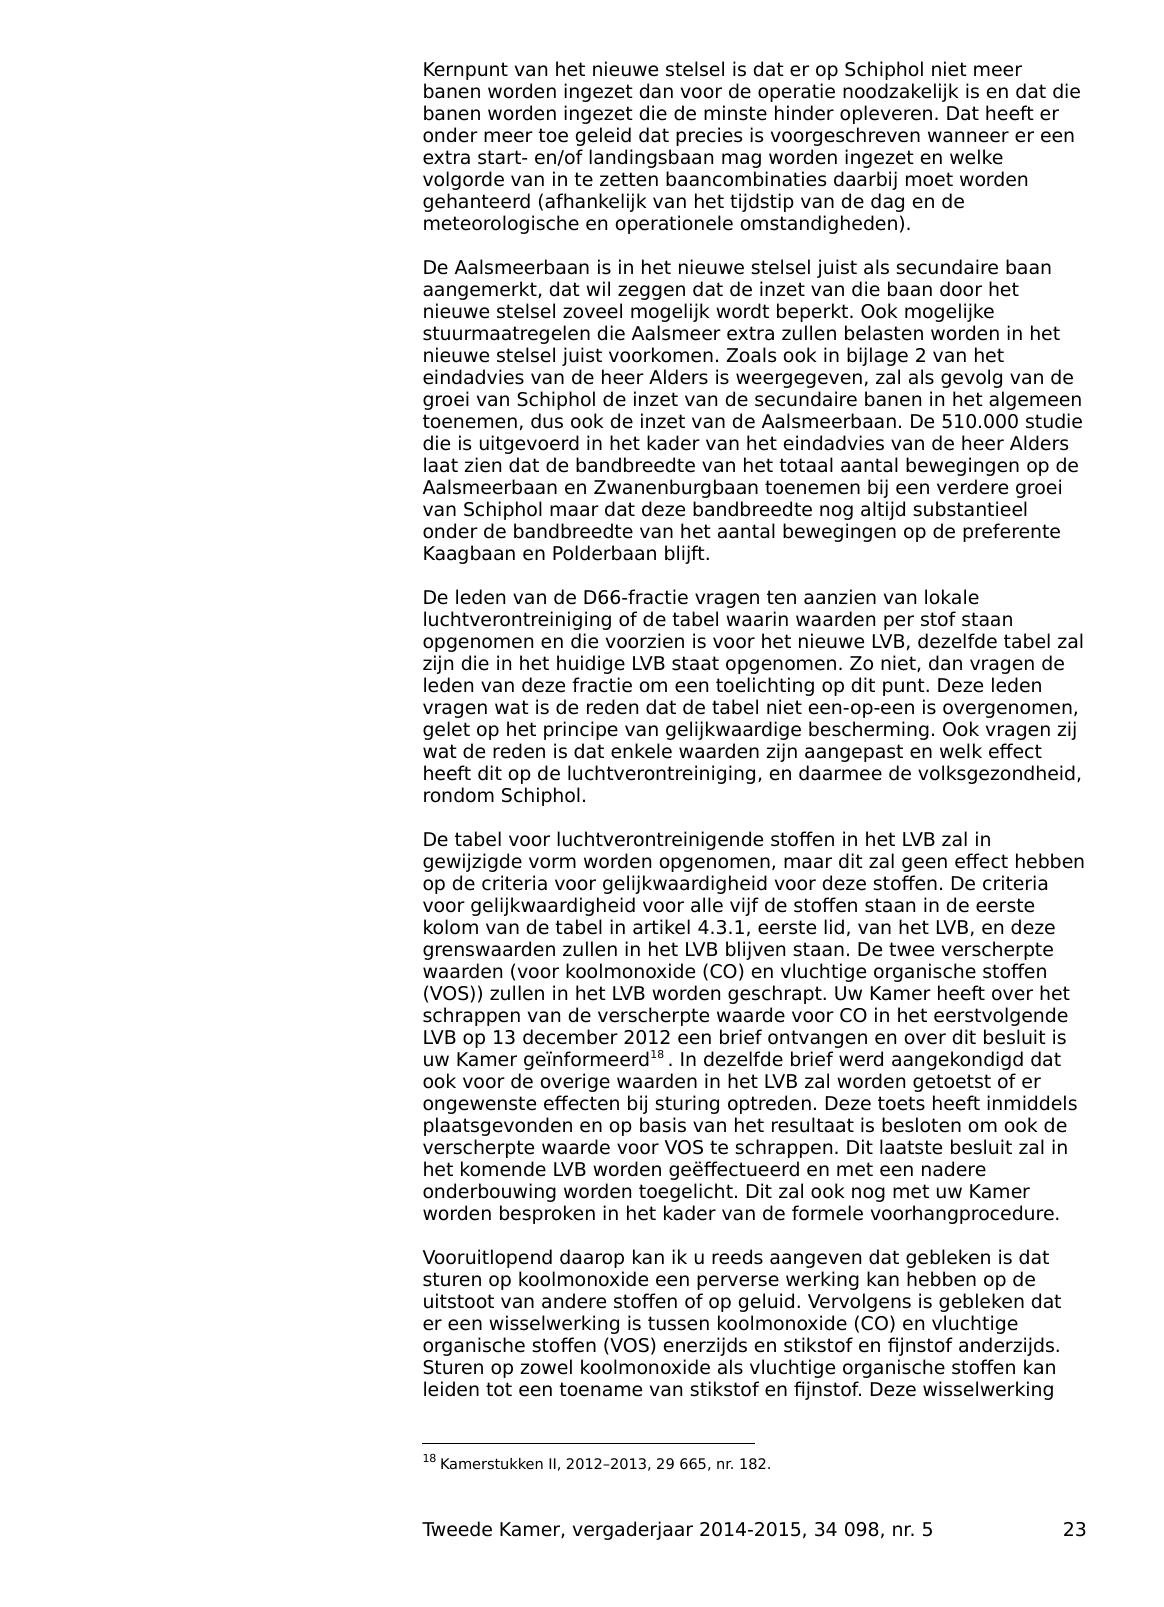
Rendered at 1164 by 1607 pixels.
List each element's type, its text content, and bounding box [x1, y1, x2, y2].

text De leden van de D66-fractie vragen ten aanzien van lokale luchtverontreiniging of de tabel waarin waarden per stof staan opgenomen en die voorzien is voor het nieuwe LVB, dezelfde tabel zal zijn die in het huidige LVB staat opgenomen. Zo niet, dan vragen de leden van deze fractie om een toelichting op dit punt. Deze leden vragen wat is de reden dat de tabel niet een-op-een is overgenomen, gelet op het principe van gelijkwaardige bescherming. Ook vragen zij wat de reden is dat enkele waarden zijn aangepast en welk effect heeft dit op de luchtverontreiniging, en daarmee de volksgezondheid, rondom Schiphol. [422, 587, 1087, 807]
text Kernpunt van het nieuwe stelsel is dat er op Schiphol niet meer banen worden ingezet dan voor de operatie noodzakelijk is en dat die banen worden ingezet die de minste hinder opleveren. Dat heeft er onder meer toe geleid dat precies is voorgeschreven wanneer er een extra start- en/of landingsbaan mag worden ingezet en welke volgorde van in te zetten baancombinaties daarbij moet worden gehanteerd (afhankelijk van het tijdstip van de dag en de meteorologische en operationele omstandigheden). [422, 59, 1087, 235]
text De tabel voor luchtverontreinigende stoffen in het LVB zal in gewijzigde vorm worden opgenomen, maar dit zal geen effect hebben op de criteria voor gelijkwaardigheid voor deze stoffen. De criteria voor gelijkwaardigheid voor alle vijf de stoffen staan in de eerste kolom van de tabel in artikel 4.3.1, eerste lid, van het LVB, en deze grenswaarden zullen in het LVB blijven staan. De twee verscherpte waarden (voor koolmonoxide (CO) en vluchtige organische stoffen (VOS)) zullen in het LVB worden geschrapt. Uw Kamer heeft over het schrappen van de verscherpte waarde voor CO in het eerstvolgende LVB op 13 december 2012 een brief ontvangen en over dit besluit is uw Kamer geïnformeerd. In dezelfde brief werd aangekondigd dat ook voor de overige waarden in het LVB zal worden getoetst of er ongewenste effecten bij sturing optreden. Deze toets heeft inmiddels plaatsgevonden en op basis van het resultaat is besloten om ook de verscherpte waarde voor VOS te schrappen. Dit laatste besluit zal in het komende LVB worden geëffectueerd en met een nadere onderbouwing worden toegelicht. Dit zal ook nog met uw Kamer worden besproken in het kader van de formele voorhangprocedure. [422, 829, 1087, 1224]
text De Aalsmeerbaan is in het nieuwe stelsel juist als secundaire baan aangemerkt, dat wil zeggen dat de inzet van die baan door het nieuwe stelsel zoveel mogelijk wordt beperkt. Ook mogelijke stuurmaatregelen die Aalsmeer extra zullen belasten worden in het nieuwe stelsel juist voorkomen. Zoals ook in bijlage 2 van het eindadvies van de heer Alders is weergegeven, zal als gevolg van de groei van Schiphol de inzet van de secundaire banen in het algemeen toenemen, dus ook de inzet van de Aalsmeerbaan. De 510.000 studie die is uitgevoerd in het kader van het eindadvies van de heer Alders laat zien dat de bandbreedte van het totaal aantal bewegingen op de Aalsmeerbaan en Zwanenburgbaan toenemen bij een verdere groei van Schiphol maar dat deze bandbreedte nog altijd substantieel onder de bandbreedte van het aantal bewegingen op de preferente Kaagbaan en Polderbaan blijft. [422, 257, 1087, 565]
text Vooruitlopend daarop kan ik u reeds aangeven dat gebleken is dat sturen op koolmonoxide een perverse werking kan hebben op de uitstoot van andere stoffen of op geluid. Vervolgens is gebleken dat er een wisselwerking is tussen koolmonoxide (CO) en vluchtige organische stoffen (VOS) enerzijds en stikstof en fijnstof anderzijds. Sturen op zowel koolmonoxide als vluchtige organische stoffen kan leiden tot een toename van stikstof en fijnstof. Deze wisselwerking [422, 1247, 1087, 1401]
text Kamerstukken II, 2012–2013, 29 665, nr. 182. [422, 1452, 1087, 1474]
